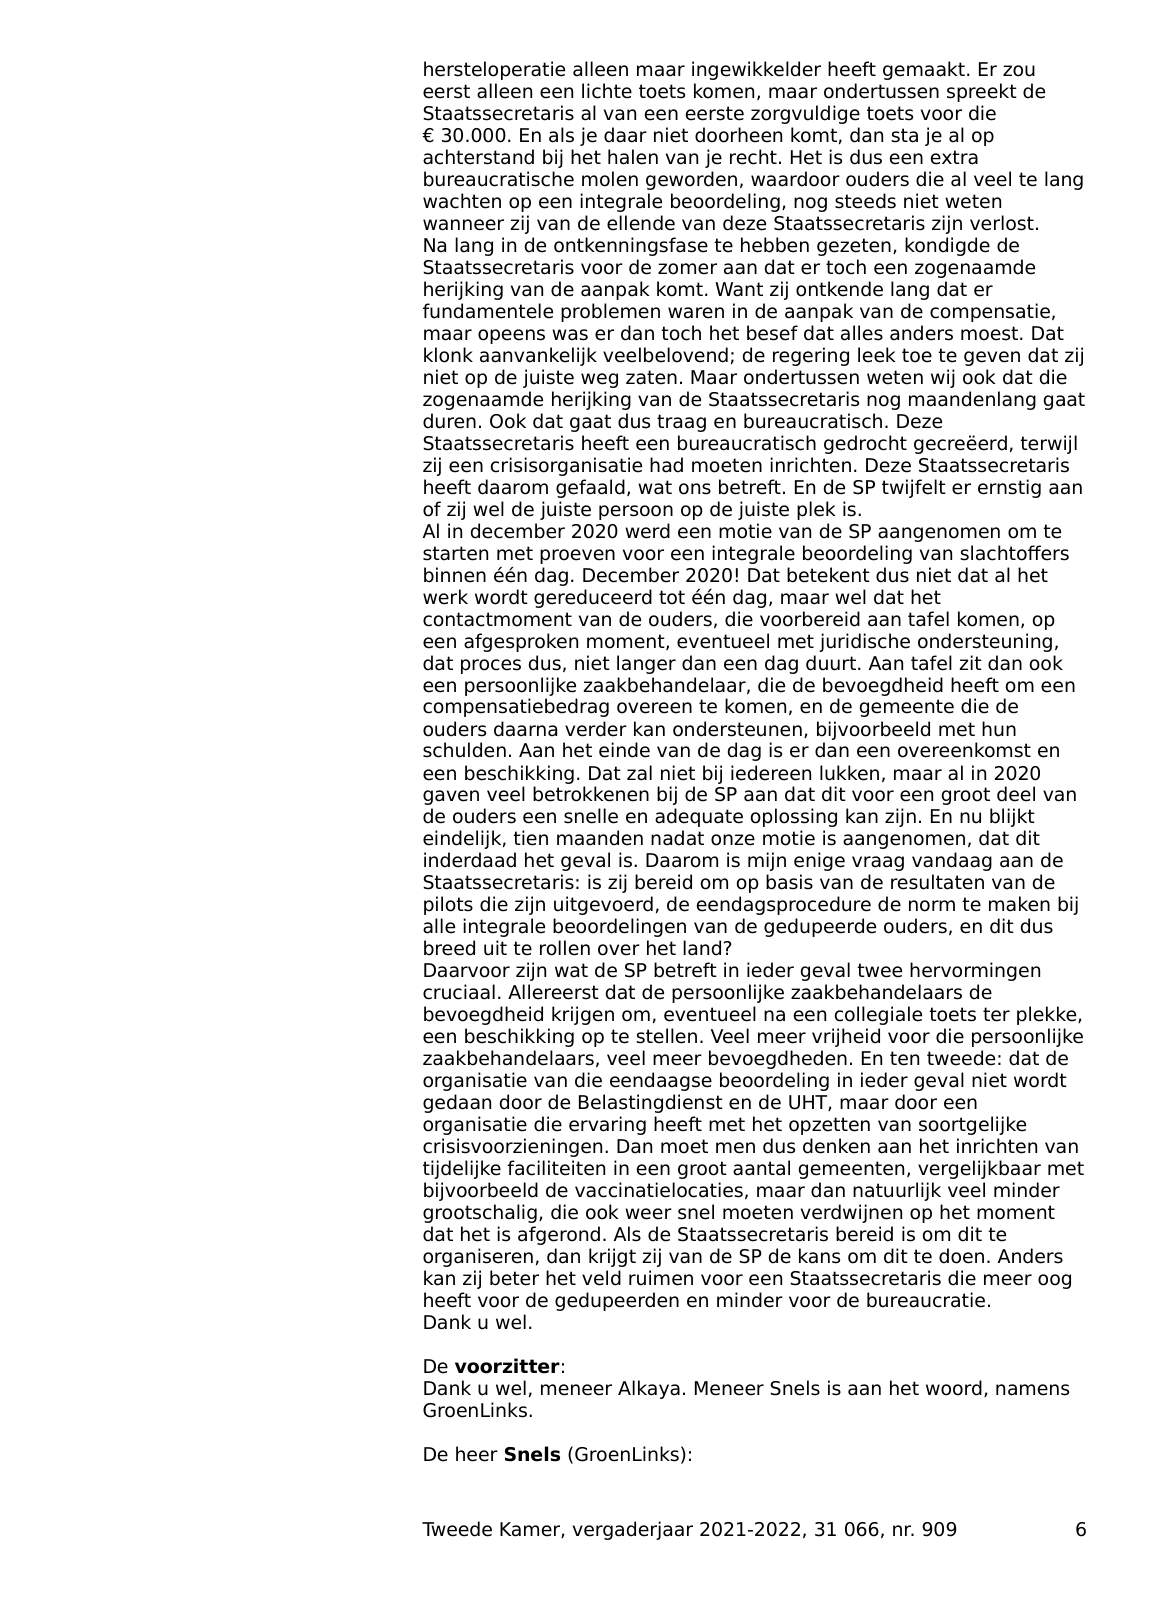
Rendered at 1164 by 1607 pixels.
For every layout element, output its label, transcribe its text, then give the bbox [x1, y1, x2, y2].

text Dank u wel, meneer Alkaya. Meneer Snels is aan het woord, namens GroenLinks. [422, 1378, 1087, 1422]
text De voorzitter: [422, 1356, 1087, 1378]
text Al in december 2020 werd een motie van de SP aangenomen om te starten met proeven voor een integrale beoordeling van slachtoffers binnen één dag. December 2020! Dat betekent dus niet dat al het werk wordt gereduceerd tot één dag, maar wel dat het contactmoment van de ouders, die voorbereid aan tafel komen, op een afgesproken moment, eventueel met juridische ondersteuning, dat proces dus, niet langer dan een dag duurt. Aan tafel zit dan ook een persoonlijke zaakbehandelaar, die de bevoegdheid heeft om een compensatiebedrag overeen te komen, en de gemeente die de ouders daarna verder kan ondersteunen, bijvoorbeeld met hun schulden. Aan het einde van de dag is er dan een overeenkomst en een beschikking. Dat zal niet bij iedereen lukken, maar al in 2020 gaven veel betrokkenen bij de SP aan dat dit voor een groot deel van de ouders een snelle en adequate oplossing kan zijn. En nu blijkt eindelijk, tien maanden nadat onze motie is aangenomen, dat dit inderdaad het geval is. Daarom is mijn enige vraag vandaag aan de Staatssecretaris: is zij bereid om op basis van de resultaten van de pilots die zijn uitgevoerd, de eendagsprocedure de norm te maken bij alle integrale beoordelingen van de gedupeerde ouders, en dit dus breed uit te rollen over het land? [422, 521, 1087, 960]
text Dank u wel. [422, 1312, 1087, 1334]
text Daarvoor zijn wat de SP betreft in ieder geval twee hervormingen cruciaal. Allereerst dat de persoonlijke zaakbehandelaars de bevoegdheid krijgen om, eventueel na een collegiale toets ter plekke, een beschikking op te stellen. Veel meer vrijheid voor die persoonlijke zaakbehandelaars, veel meer bevoegdheden. En ten tweede: dat de organisatie van die eendaagse beoordeling in ieder geval niet wordt gedaan door de Belastingdienst en de UHT, maar door een organisatie die ervaring heeft met het opzetten van soortgelijke crisisvoorzieningen. Dan moet men dus denken aan het inrichten van tijdelijke faciliteiten in een groot aantal gemeenten, vergelijkbaar met bijvoorbeeld de vaccinatielocaties, maar dan natuurlijk veel minder grootschalig, die ook weer snel moeten verdwijnen op het moment dat het is afgerond. Als de Staatssecretaris bereid is om dit te organiseren, dan krijgt zij van de SP de kans om dit te doen. Anders kan zij beter het veld ruimen voor een Staatssecretaris die meer oog heeft voor de gedupeerden en minder voor de bureaucratie. [422, 960, 1087, 1312]
text Na lang in de ontkenningsfase te hebben gezeten, kondigde de Staatssecretaris voor de zomer aan dat er toch een zogenaamde herijking van de aanpak komt. Want zij ontkende lang dat er fundamentele problemen waren in de aanpak van de compensatie, maar opeens was er dan toch het besef dat alles anders moest. Dat klonk aanvankelijk veelbelovend; de regering leek toe te geven dat zij niet op de juiste weg zaten. Maar ondertussen weten wij ook dat die zogenaamde herijking van de Staatssecretaris nog maandenlang gaat duren. Ook dat gaat dus traag en bureaucratisch. Deze Staatssecretaris heeft een bureaucratisch gedrocht gecreëerd, terwijl zij een crisisorganisatie had moeten inrichten. Deze Staatssecretaris heeft daarom gefaald, wat ons betreft. En de SP twijfelt er ernstig aan of zij wel de juiste persoon op de juiste plek is. [422, 235, 1087, 521]
text De heer Snels (GroenLinks): [422, 1444, 1087, 1466]
text hersteloperatie alleen maar ingewikkelder heeft gemaakt. Er zou eerst alleen een lichte toets komen, maar ondertussen spreekt de Staatssecretaris al van een eerste zorgvuldige toets voor die € 30.000. En als je daar niet doorheen komt, dan sta je al op achterstand bij het halen van je recht. Het is dus een extra bureaucratische molen geworden, waardoor ouders die al veel te lang wachten op een integrale beoordeling, nog steeds niet weten wanneer zij van de ellende van deze Staatssecretaris zijn verlost. [422, 59, 1087, 235]
